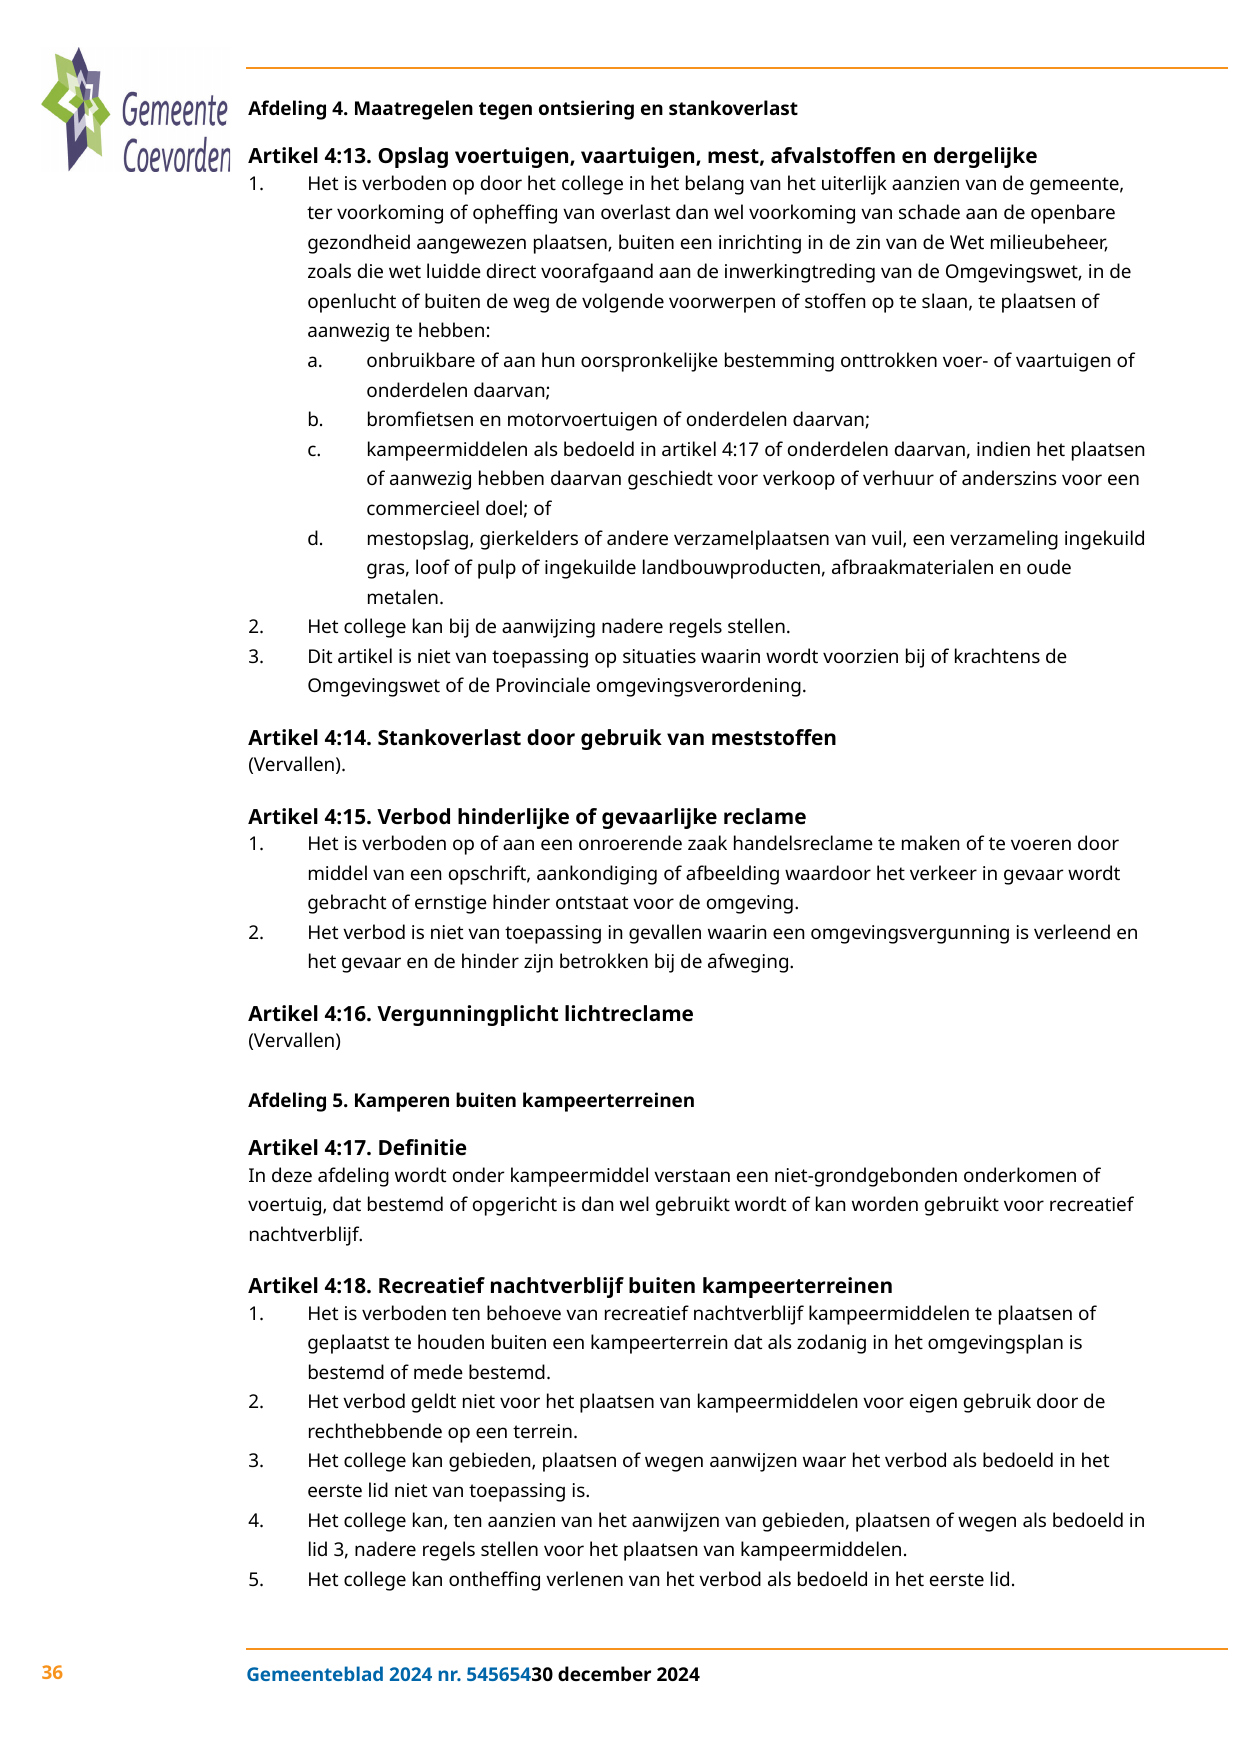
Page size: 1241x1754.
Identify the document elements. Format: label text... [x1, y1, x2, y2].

text (Vervallen). [248, 752, 1152, 777]
list bromfietsen en motorvoertuigen of onderdelen daarvan; [307, 406, 1152, 432]
text Artikel 4:16. Vergunningplicht lichtreclame [248, 999, 1152, 1028]
list onbruikbare of aan hun oorspronkelijke bestemming onttrokken voer- of vaartuigen of onderdelen daarvan; [307, 347, 1152, 403]
list Het is verboden ten behoeve van recreatief nachtverblijf kampeermiddelen te plaatsen of geplaatst te houden buiten een kampeerterrein dat als zodanig in het omgevingsplan is bestemd of mede bestemd. [248, 1300, 1152, 1385]
list Het college kan, ten aanzien van het aanwijzen van gebieden, plaatsen of wegen als bedoeld in lid 3, nadere regels stellen voor het plaatsen van kampeermiddelen. [248, 1507, 1152, 1562]
picture [41, 47, 231, 172]
list Het verbod geldt niet voor het plaatsen van kampeermiddelen voor eigen gebruik door de rechthebbende op een terrein. [248, 1388, 1152, 1444]
text Artikel 4:17. Definitie [248, 1133, 1152, 1162]
list mestopslag, gierkelders of andere verzamelplaatsen van vuil, een verzameling ingekuild gras, loof of pulp of ingekuilde landbouwproducten, afbraakmaterialen en oude metalen. [307, 525, 1152, 610]
list Het is verboden op door het college in het belang van het uiterlijk aanzien van de gemeente, ter voorkoming of opheffing van overlast dan wel voorkoming van schade aan de openbare gezondheid aangewezen plaatsen, buiten een inrichting in de zin van de Wet milieubeheer, zoals die wet luidde direct voorafgaand aan de inwerkingtreding van de Omgevingswet, in de openlucht of buiten de weg de volgende voorwerpen of stoffen op te slaan, te plaatsen of aanwezig te hebben: [248, 170, 1152, 343]
text Afdeling 4. Maatregelen tegen ontsiering en stankoverlast [248, 95, 1152, 121]
text Afdeling 5. Kamperen buiten kampeerterreinen [248, 1087, 1152, 1112]
text (Vervallen) [248, 1028, 1152, 1053]
list Het is verboden op of aan een onroerende zaak handelsreclame te maken of te voeren door middel van een opschrift, aankondiging of afbeelding waardoor het verkeer in gevaar wordt gebracht of ernstige hinder ontstaat voor de omgeving. [248, 830, 1152, 915]
text Artikel 4:13. Opslag voertuigen, vaartuigen, mest, afvalstoffen en dergelijke [248, 141, 1152, 170]
text Artikel 4:14. Stankoverlast door gebruik van meststoffen [248, 723, 1152, 752]
text Artikel 4:18. Recreatief nachtverblijf buiten kampeerterreinen [248, 1271, 1152, 1300]
list kampeermiddelen als bedoeld in artikel 4:17 of onderdelen daarvan, indien het plaatsen of aanwezig hebben daarvan geschiedt voor verkoop of verhuur of anderszins voor een commercieel doel; of [307, 436, 1152, 521]
list Het college kan gebieden, plaatsen of wegen aanwijzen waar het verbod als bedoeld in het eerste lid niet van toepassing is. [248, 1448, 1152, 1503]
text Artikel 4:15. Verbod hinderlijke of gevaarlijke reclame [248, 802, 1152, 830]
list Het college kan ontheffing verlenen van het verbod als bedoeld in het eerste lid. [248, 1566, 1152, 1592]
list Het verbod is niet van toepassing in gevallen waarin een omgevingsvergunning is verleend en het gevaar en de hinder zijn betrokken bij de afweging. [248, 919, 1152, 974]
list Dit artikel is niet van toepassing op situaties waarin wordt voorzien bij of krachtens de Omgevingswet of de Provinciale omgevingsverordening. [248, 643, 1152, 698]
text In deze afdeling wordt onder kampeermiddel verstaan een niet-grondgebonden onderkomen of voertuig, dat bestemd of opgericht is dan wel gebruikt wordt of kan worden gebruikt voor recreatief nachtverblijf. [248, 1162, 1152, 1247]
list Het college kan bij de aanwijzing nadere regels stellen. [248, 613, 1152, 639]
